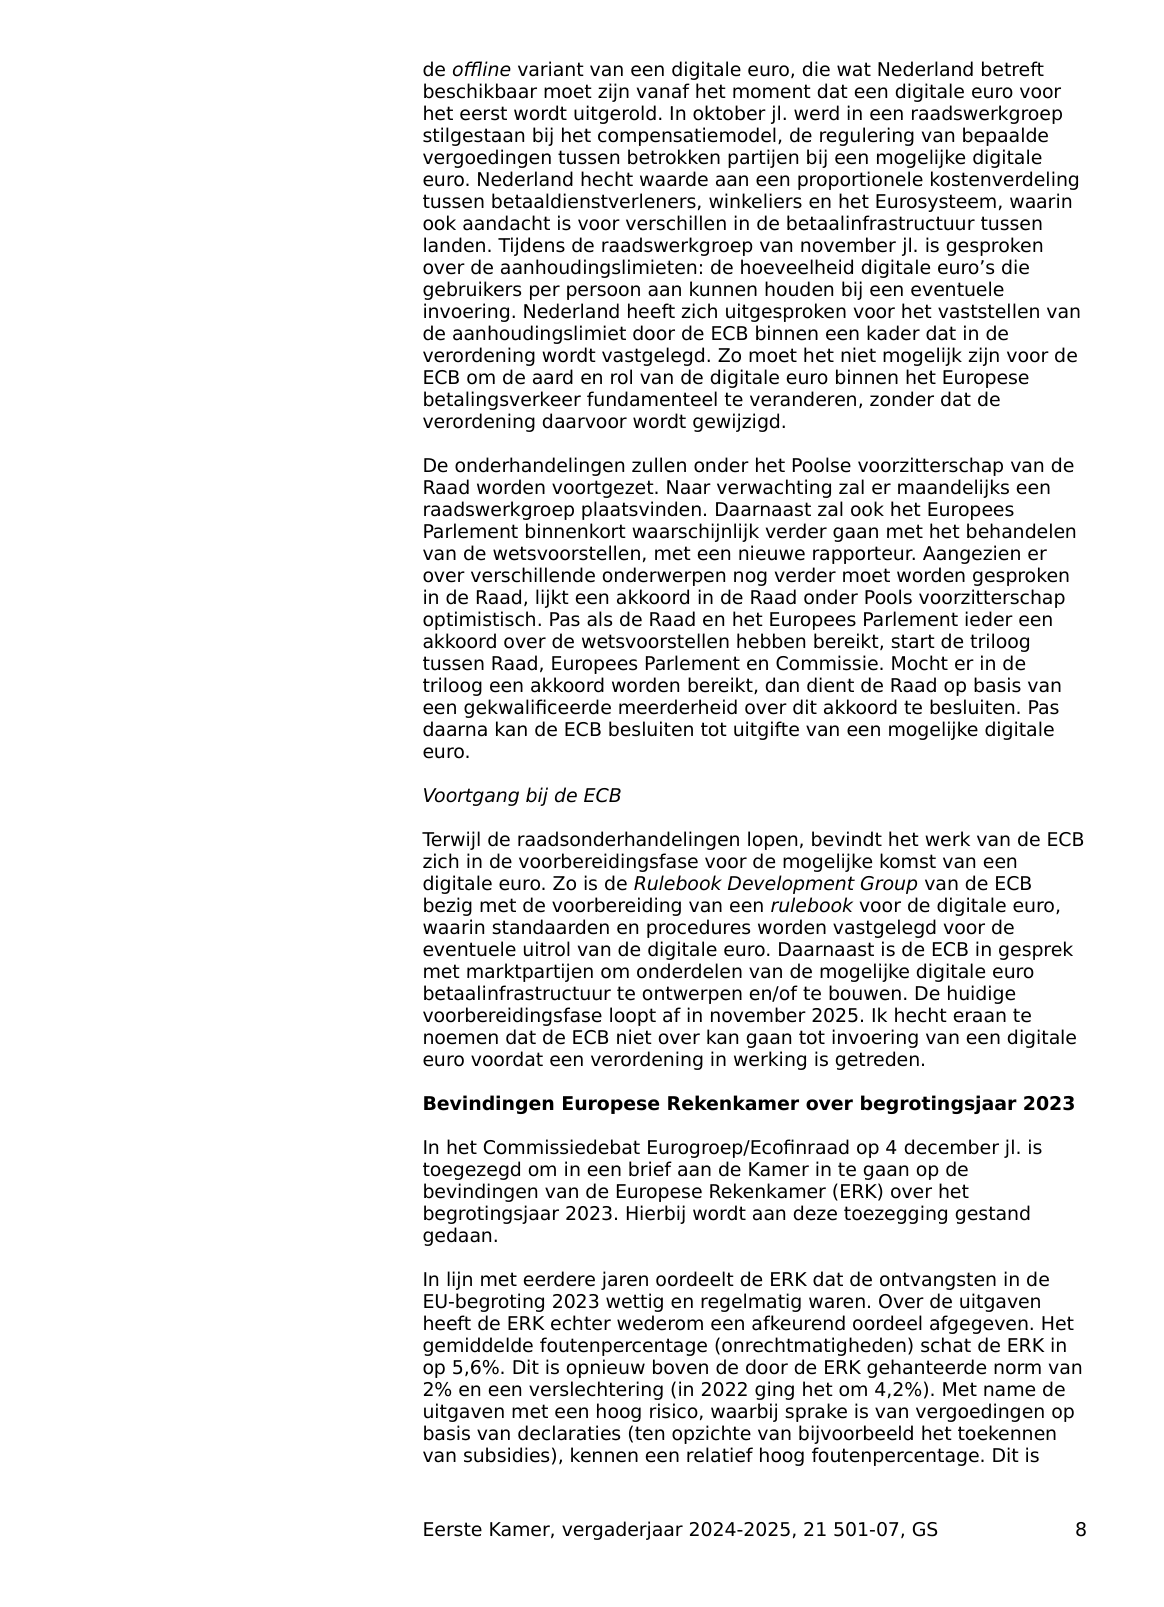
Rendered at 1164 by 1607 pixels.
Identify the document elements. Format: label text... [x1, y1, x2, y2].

text In lijn met eerdere jaren oordeelt de ERK dat de ontvangsten in de EU-begroting 2023 wettig en regelmatig waren. Over de uitgaven heeft de ERK echter wederom een afkeurend oordeel afgegeven. Het gemiddelde foutenpercentage (onrechtmatigheden) schat de ERK in op 5,6%. Dit is opnieuw boven de door de ERK gehanteerde norm van 2% en een verslechtering (in 2022 ging het om 4,2%). Met name de uitgaven met een hoog risico, waarbij sprake is van vergoedingen op basis van declaraties (ten opzichte van bijvoorbeeld het toekennen van subsidies), kennen een relatief hoog foutenpercentage. Dit is [422, 1269, 1087, 1467]
subtitle Voortgang bij de ECB [422, 785, 1087, 807]
text de offline variant van een digitale euro, die wat Nederland betreft beschikbaar moet zijn vanaf het moment dat een digitale euro voor het eerst wordt uitgerold. In oktober jl. werd in een raadswerkgroep stilgestaan bij het compensatiemodel, de regulering van bepaalde vergoedingen tussen betrokken partijen bij een mogelijke digitale euro. Nederland hecht waarde aan een proportionele kostenverdeling tussen betaaldienstverleners, winkeliers en het Eurosysteem, waarin ook aandacht is voor verschillen in de betaalinfrastructuur tussen landen. Tijdens de raadswerkgroep van november jl. is gesproken over de aanhoudingslimieten: de hoeveelheid digitale euro’s die gebruikers per persoon aan kunnen houden bij een eventuele invoering. Nederland heeft zich uitgesproken voor het vaststellen van de aanhoudingslimiet door de ECB binnen een kader dat in de verordening wordt vastgelegd. Zo moet het niet mogelijk zijn voor de ECB om de aard en rol van de digitale euro binnen het Europese betalingsverkeer fundamenteel te veranderen, zonder dat de verordening daarvoor wordt gewijzigd. [422, 59, 1087, 433]
text In het Commissiedebat Eurogroep/Ecofinraad op 4 december jl. is toegezegd om in een brief aan de Kamer in te gaan op de bevindingen van de Europese Rekenkamer (ERK) over het begrotingsjaar 2023. Hierbij wordt aan deze toezegging gestand gedaan. [422, 1137, 1087, 1247]
text Terwijl de raadsonderhandelingen lopen, bevindt het werk van de ECB zich in de voorbereidingsfase voor de mogelijke komst van een digitale euro. Zo is de Rulebook Development Group van de ECB bezig met de voorbereiding van een rulebook voor de digitale euro, waarin standaarden en procedures worden vastgelegd voor de eventuele uitrol van de digitale euro. Daarnaast is de ECB in gesprek met marktpartijen om onderdelen van de mogelijke digitale euro betaalinfrastructuur te ontwerpen en/of te bouwen. De huidige voorbereidingsfase loopt af in november 2025. Ik hecht eraan te noemen dat de ECB niet over kan gaan tot invoering van een digitale euro voordat een verordening in werking is getreden. [422, 829, 1087, 1071]
subtitle Bevindingen Europese Rekenkamer over begrotingsjaar 2023 [422, 1093, 1087, 1115]
text De onderhandelingen zullen onder het Poolse voorzitterschap van de Raad worden voortgezet. Naar verwachting zal er maandelijks een raadswerkgroep plaatsvinden. Daarnaast zal ook het Europees Parlement binnenkort waarschijnlijk verder gaan met het behandelen van de wetsvoorstellen, met een nieuwe rapporteur. Aangezien er over verschillende onderwerpen nog verder moet worden gesproken in de Raad, lijkt een akkoord in de Raad onder Pools voorzitterschap optimistisch. Pas als de Raad en het Europees Parlement ieder een akkoord over de wetsvoorstellen hebben bereikt, start de triloog tussen Raad, Europees Parlement en Commissie. Mocht er in de triloog een akkoord worden bereikt, dan dient de Raad op basis van een gekwalificeerde meerderheid over dit akkoord te besluiten. Pas daarna kan de ECB besluiten tot uitgifte van een mogelijke digitale euro. [422, 455, 1087, 763]
